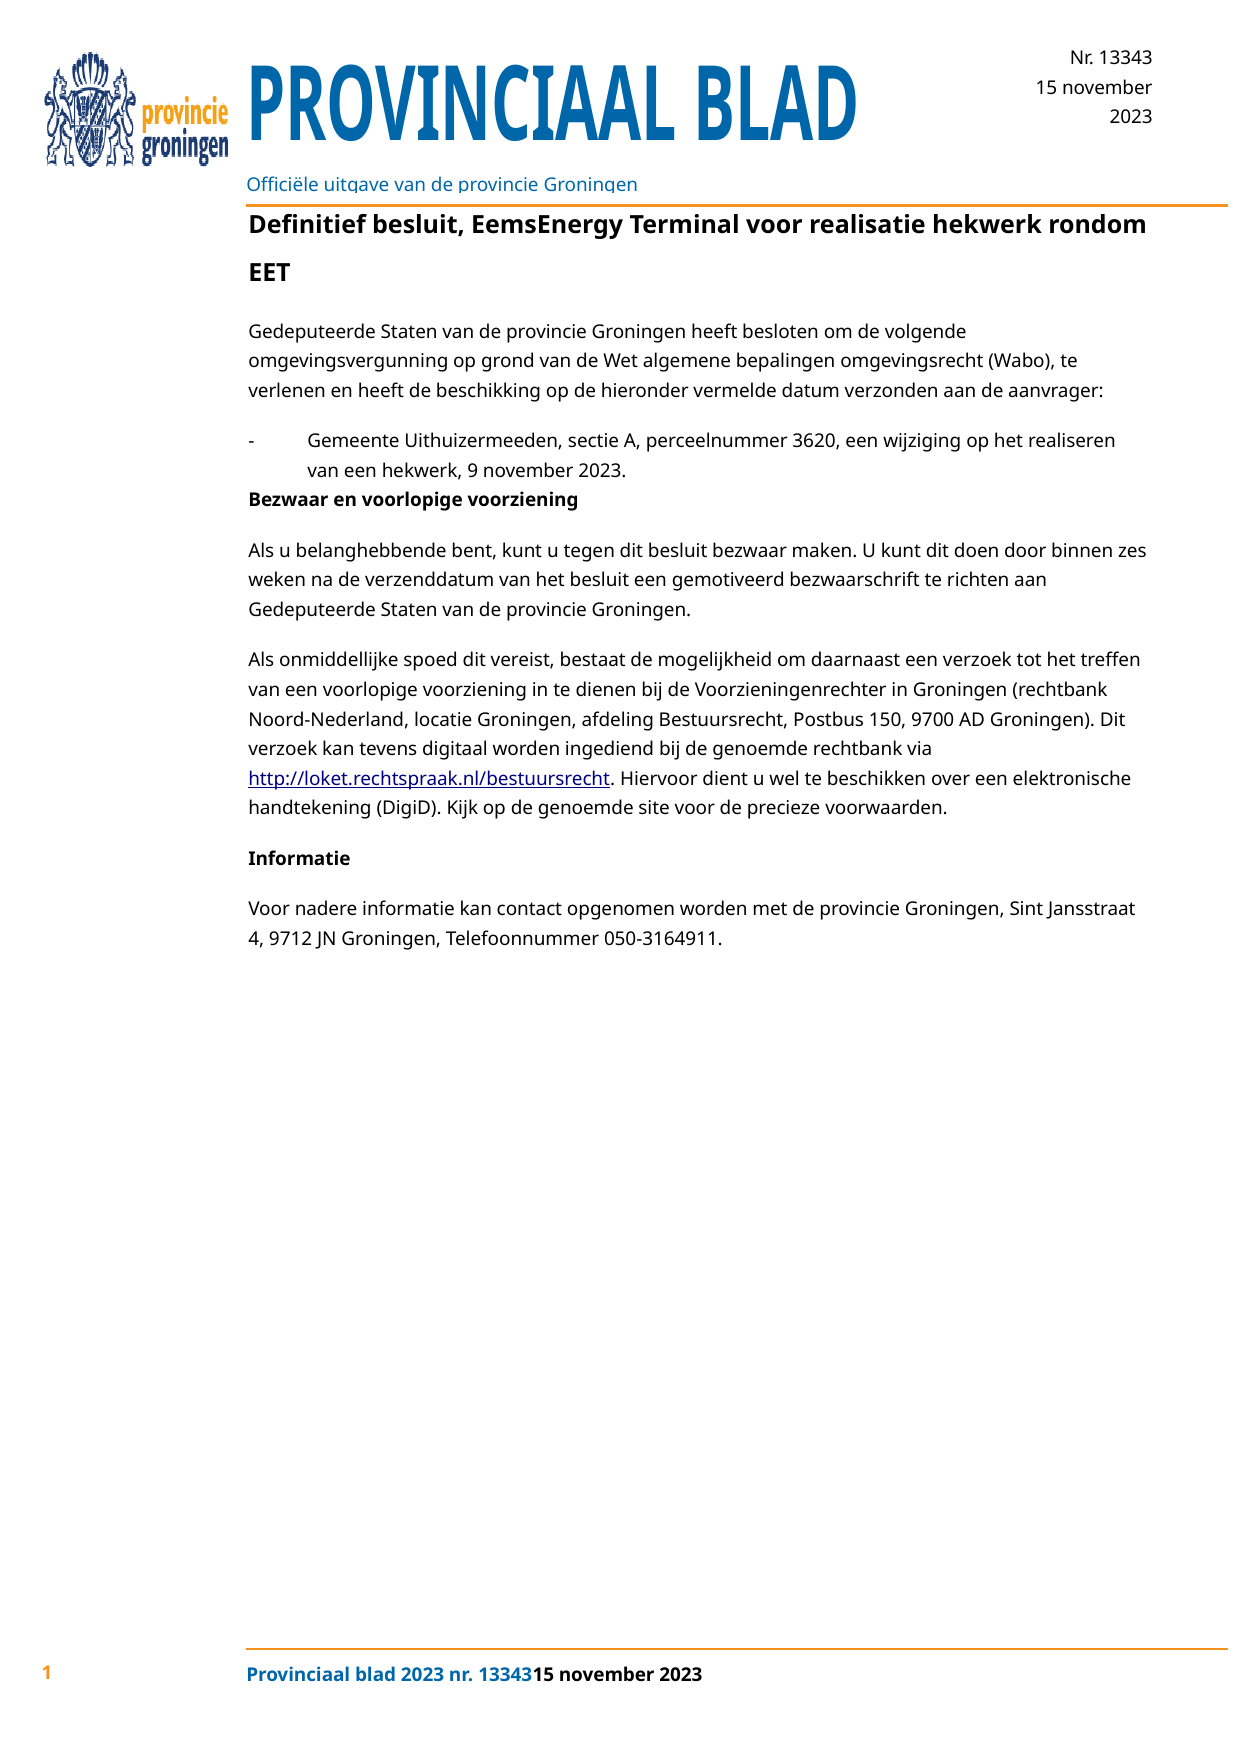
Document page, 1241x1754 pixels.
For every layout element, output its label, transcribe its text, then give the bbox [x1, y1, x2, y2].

text Definitief besluit, EemsEnergy Terminal voor realisatie hekwerk rondom EET [248, 207, 1152, 288]
list Gemeente Uithuizermeeden, sectie A, perceelnummer 3620, een wijziging op het realiseren van een hekwerk, 9 november 2023. [248, 427, 1152, 483]
text Informatie [248, 845, 1152, 871]
text Bezwaar en voorlopige voorziening [248, 487, 1152, 512]
text Gedeputeerde Staten van de provincie Groningen heeft besloten om de volgende omgevingsvergunning op grond van de Wet algemene bepalingen omgevingsrecht (Wabo), te verlenen en heeft de beschikking op de hieronder vermelde datum verzonden aan de aanvrager: [248, 318, 1152, 403]
text Als u belanghebbende bent, kunt u tegen dit besluit bezwaar maken. U kunt dit doen door binnen zes weken na de verzenddatum van het besluit een gemotiveerd bezwaarschrift te richten aan Gedeputeerde Staten van de provincie Groningen. [248, 537, 1152, 622]
picture [41, 47, 231, 172]
text Als onmiddellijke spoed dit vereist, bestaat de mogelijkheid om daarnaast een verzoek tot het treffen van een voorlopige voorziening in te dienen bij de Voorzieningenrechter in Groningen (rechtbank Noord-Nederland, locatie Groningen, afdeling Bestuurs­recht, Postbus 150, 9700 AD Groningen). Dit verzoek kan tevens digitaal worden ingediend bij de genoemde rechtbank via http://loket.rechtspraak.nl/bestuursrecht. Hiervoor dient u wel te beschikken over een elektronische handtekening (DigiD). Kijk op de genoemde site voor de precieze voorwaarden. [248, 647, 1152, 820]
text Voor nadere informatie kan contact opgenomen worden met de provincie Groningen, Sint Jansstraat 4, 9712 JN Groningen, Telefoonnummer 050-3164911. [248, 895, 1152, 951]
